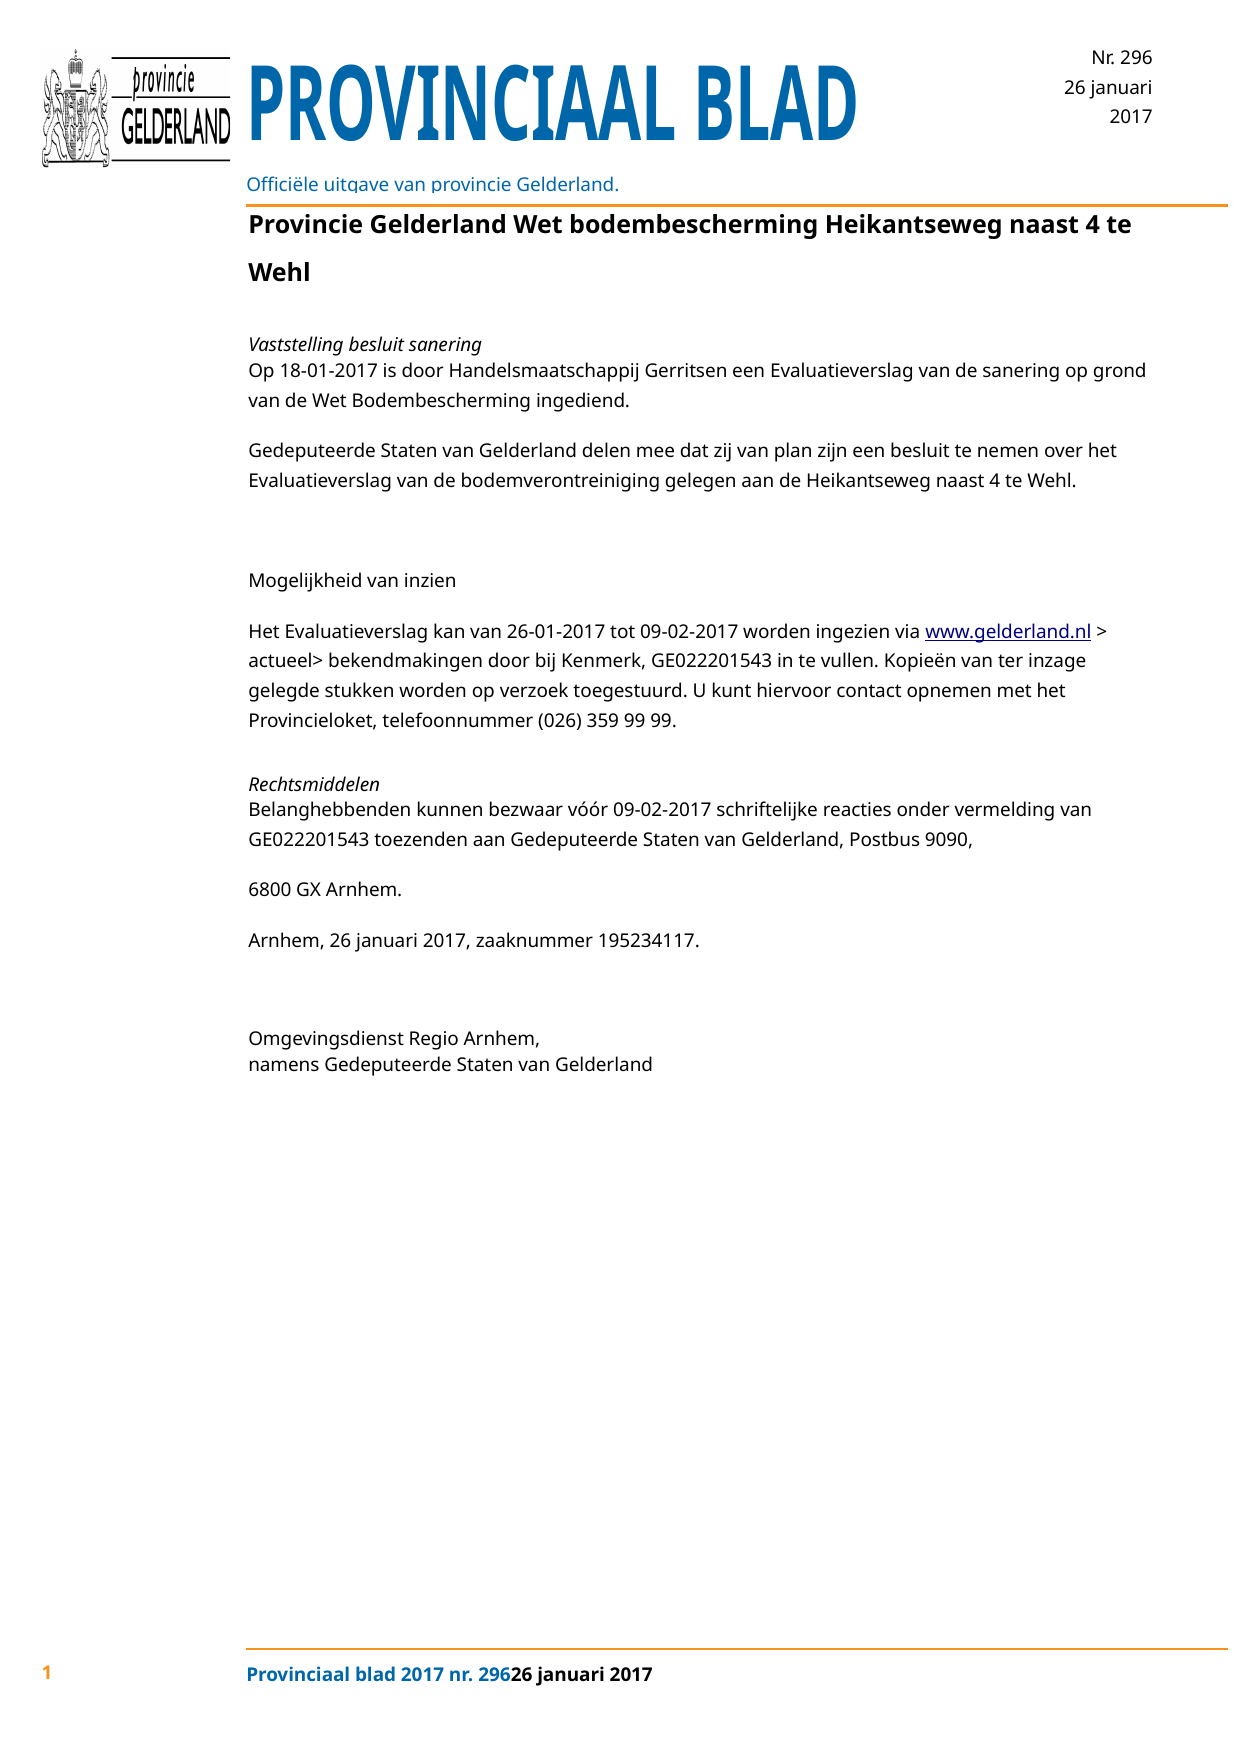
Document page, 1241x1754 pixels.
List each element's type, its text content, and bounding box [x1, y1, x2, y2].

text Op 18-01-2017 is door Handelsmaatschappij Gerritsen een Evaluatieverslag van de sanering op grond van de Wet Bodembescherming ingediend. [248, 357, 1152, 412]
text Belanghebbenden kunnen bezwaar vóór 09-02-2017 schriftelijke reacties onder vermelding van GE022201543 toezenden aan Gedeputeerde Staten van Gelderland, Postbus 9090, [248, 796, 1152, 852]
text Mogelijkheid van inzien [248, 568, 1152, 593]
text Provincie Gelderland Wet bodembescherming Heikantseweg naast 4 te Wehl [248, 207, 1152, 288]
picture [41, 47, 231, 172]
text Omgevingsdienst Regio Arnhem, [248, 1025, 1152, 1051]
text 6800 GX Arnhem. [248, 876, 1152, 902]
text Het Evaluatieverslag kan van 26-01-2017 tot 09-02-2017 worden ingezien via www.gelderland.nl > actueel> bekendmakingen door bij Kenmerk, GE022201543 in te vullen. Kopieën van ter inzage gelegde stukken worden op verzoek toegestuurd. U kunt hiervoor contact opnemen met het Provincieloket, telefoonnummer (026) 359 99 99. [248, 618, 1152, 732]
text Rechtsmiddelen [248, 771, 1152, 796]
text Gedeputeerde Staten van Gelderland delen mee dat zij van plan zijn een besluit te nemen over het Evaluatieverslag van de bodemverontreiniging gelegen aan de Heikantseweg naast 4 te Wehl. [248, 437, 1152, 492]
text Vaststelling besluit sanering [248, 331, 1152, 357]
text Arnhem, 26 januari 2017, zaaknummer 195234117. [248, 927, 1152, 953]
text namens Gedeputeerde Staten van Gelderland [248, 1051, 1152, 1077]
